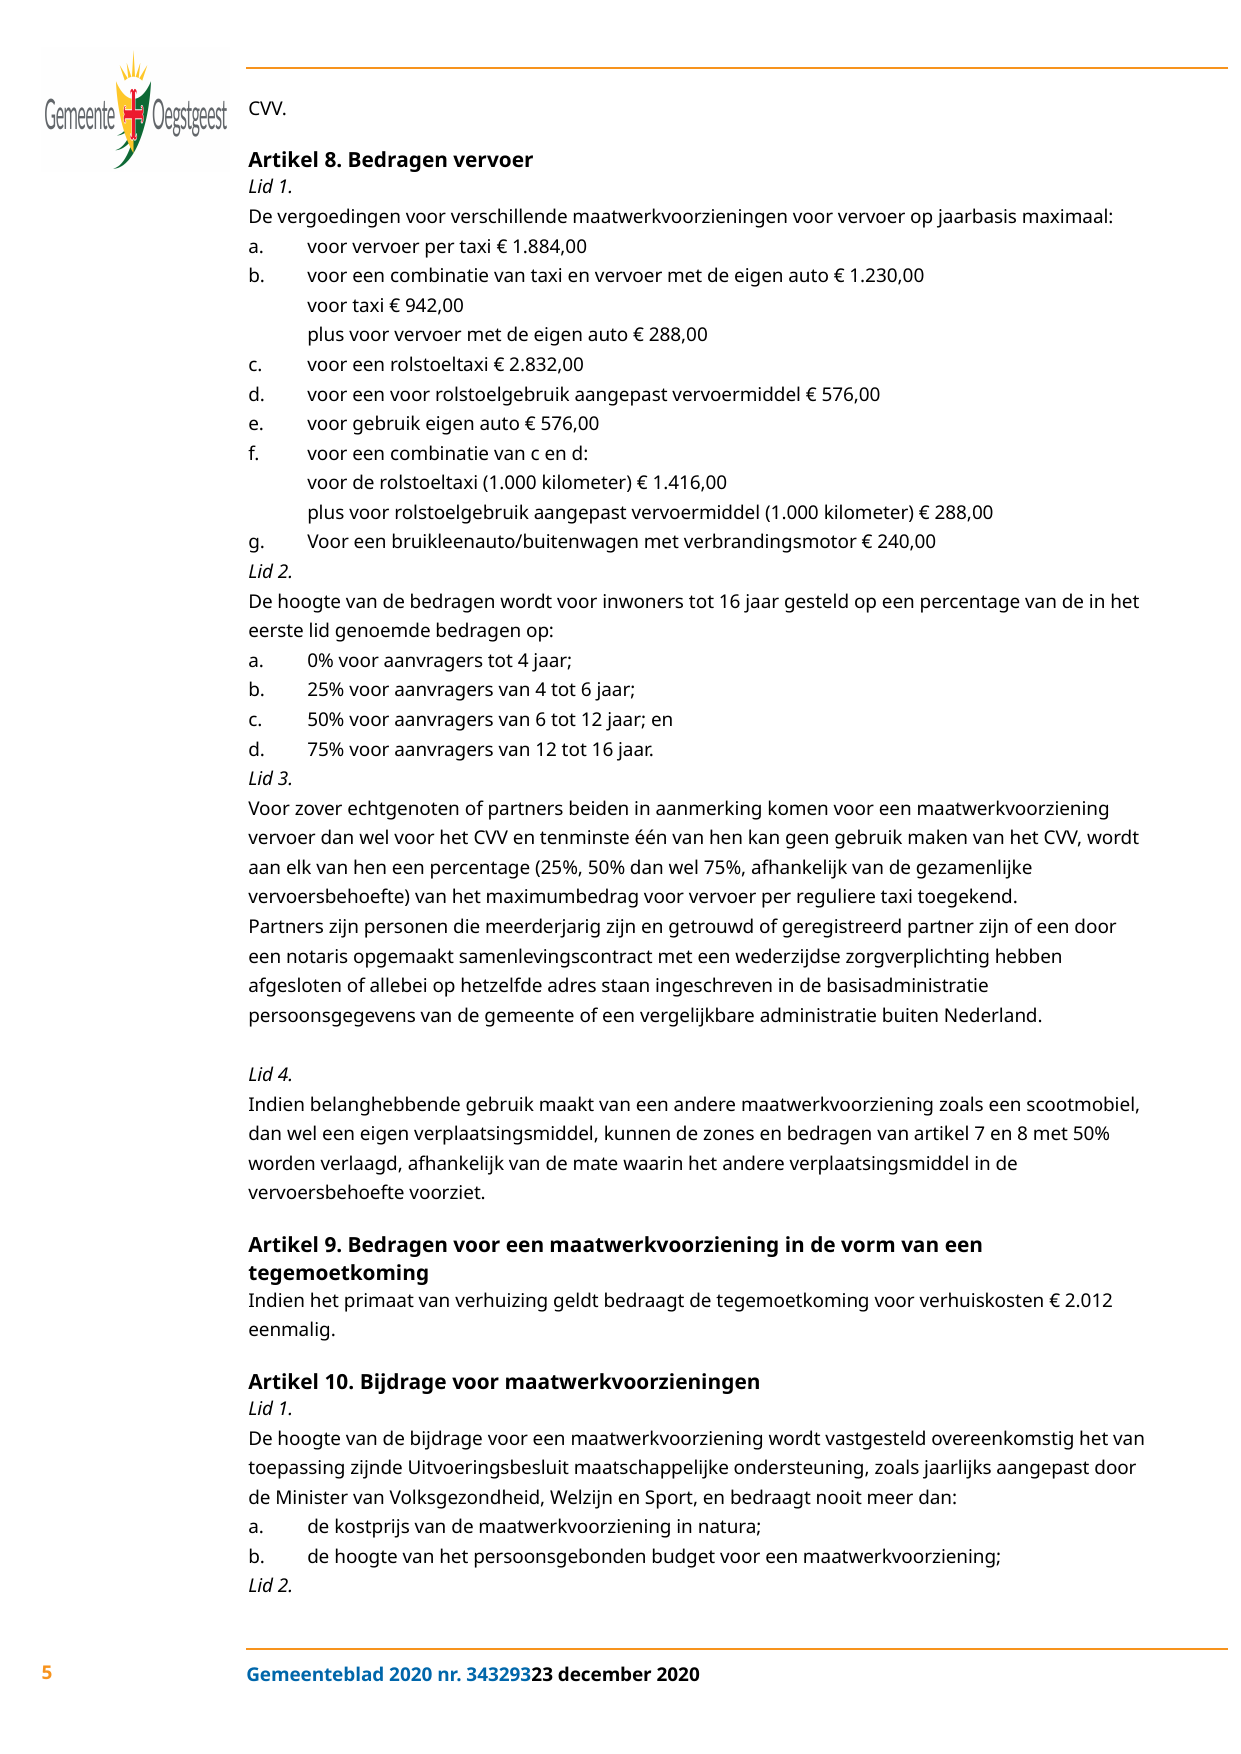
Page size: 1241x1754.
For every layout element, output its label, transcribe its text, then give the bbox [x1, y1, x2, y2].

text Lid 4. [248, 1061, 1152, 1087]
list de hoogte van het persoonsgebonden budget voor een maatwerkvoorziening; [248, 1543, 1152, 1569]
text CVV. [248, 95, 1152, 121]
list voor een rolstoeltaxi € 2.832,00 [248, 351, 1152, 377]
picture [41, 47, 231, 172]
text Indien belanghebbende gebruik maakt van een andere maatwerkvoorziening zoals een scootmobiel, dan wel een eigen verplaatsingsmiddel, kunnen de zones en bedragen van artikel 7 en 8 met 50% worden verlaagd, afhankelijk van de mate waarin het andere verplaatsingsmiddel in de vervoersbehoefte voorziet. [248, 1091, 1152, 1205]
text De hoogte van de bijdrage voor een maatwerkvoorziening wordt vastgesteld overeenkomstig het van toepassing zijnde Uitvoeringsbesluit maatschappelijke ondersteuning, zoals jaarlijks aangepast door de Minister van Volksgezondheid, Welzijn en Sport, en bedraagt nooit meer dan: [248, 1425, 1152, 1510]
list 25% voor aanvragers van 4 tot 6 jaar; [248, 677, 1152, 702]
list voor een combinatie van c en d: [248, 440, 1152, 466]
text Lid 2. [248, 558, 1152, 584]
list voor een combinatie van taxi en vervoer met de eigen auto € 1.230,00 [248, 262, 1152, 288]
list voor taxi € 942,00 [248, 292, 1152, 318]
list voor een voor rolstoelgebruik aangepast vervoermiddel € 576,00 [248, 381, 1152, 406]
text Indien het primaat van verhuizing geldt bedraagt de tegemoetkoming voor verhuiskosten € 2.012 eenmalig. [248, 1287, 1152, 1342]
text Lid 2. [248, 1573, 1152, 1598]
text Artikel 8. Bedragen vervoer [248, 145, 1152, 174]
text De hoogte van de bedragen wordt voor inwoners tot 16 jaar gesteld op een percentage van de in het eerste lid genoemde bedragen op: [248, 588, 1152, 643]
text Lid 1. [248, 1395, 1152, 1421]
list de kostprijs van de maatwerkvoorziening in natura; [248, 1513, 1152, 1539]
list voor gebruik eigen auto € 576,00 [248, 410, 1152, 436]
text Artikel 10. Bijdrage voor maatwerkvoorzieningen [248, 1367, 1152, 1395]
text Partners zijn personen die meerderjarig zijn en getrouwd of geregistreerd partner zijn of een door een notaris opgemaakt samenlevingscontract met een wederzijdse zorgverplichting hebben afgesloten of allebei op hetzelfde adres staan ingeschreven in de basisadministratie persoonsgegevens van de gemeente of een vergelijkbare administratie buiten Nederland. [248, 913, 1152, 1028]
text De vergoedingen voor verschillende maatwerkvoorzieningen voor vervoer op jaarbasis maximaal: [248, 203, 1152, 229]
text Voor zover echtgenoten of partners beiden in aanmerking komen voor een maatwerkvoorziening vervoer dan wel voor het CVV en tenminste één van hen kan geen gebruik maken van het CVV, wordt aan elk van hen een percentage (25%, 50% dan wel 75%, afhankelijk van de gezamenlijke vervoersbehoefte) van het maximumbedrag voor vervoer per reguliere taxi toegekend. [248, 795, 1152, 909]
list voor vervoer per taxi € 1.884,00 [248, 233, 1152, 258]
text Lid 1. [248, 174, 1152, 199]
list plus voor rolstoelgebruik aangepast vervoermiddel (1.000 kilometer) € 288,00 [248, 499, 1152, 525]
list 50% voor aanvragers van 6 tot 12 jaar; en [248, 706, 1152, 732]
text Artikel 9. Bedragen voor een maatwerkvoorziening in de vorm van een tegemoetkoming [248, 1230, 1152, 1287]
list voor de rolstoeltaxi (1.000 kilometer) € 1.416,00 [248, 469, 1152, 495]
text Lid 3. [248, 765, 1152, 791]
list 75% voor aanvragers van 12 tot 16 jaar. [248, 736, 1152, 761]
list Voor een bruikleenauto/buitenwagen met verbrandingsmotor € 240,00 [248, 529, 1152, 554]
list 0% voor aanvragers tot 4 jaar; [248, 647, 1152, 673]
list plus voor vervoer met de eigen auto € 288,00 [248, 322, 1152, 347]
